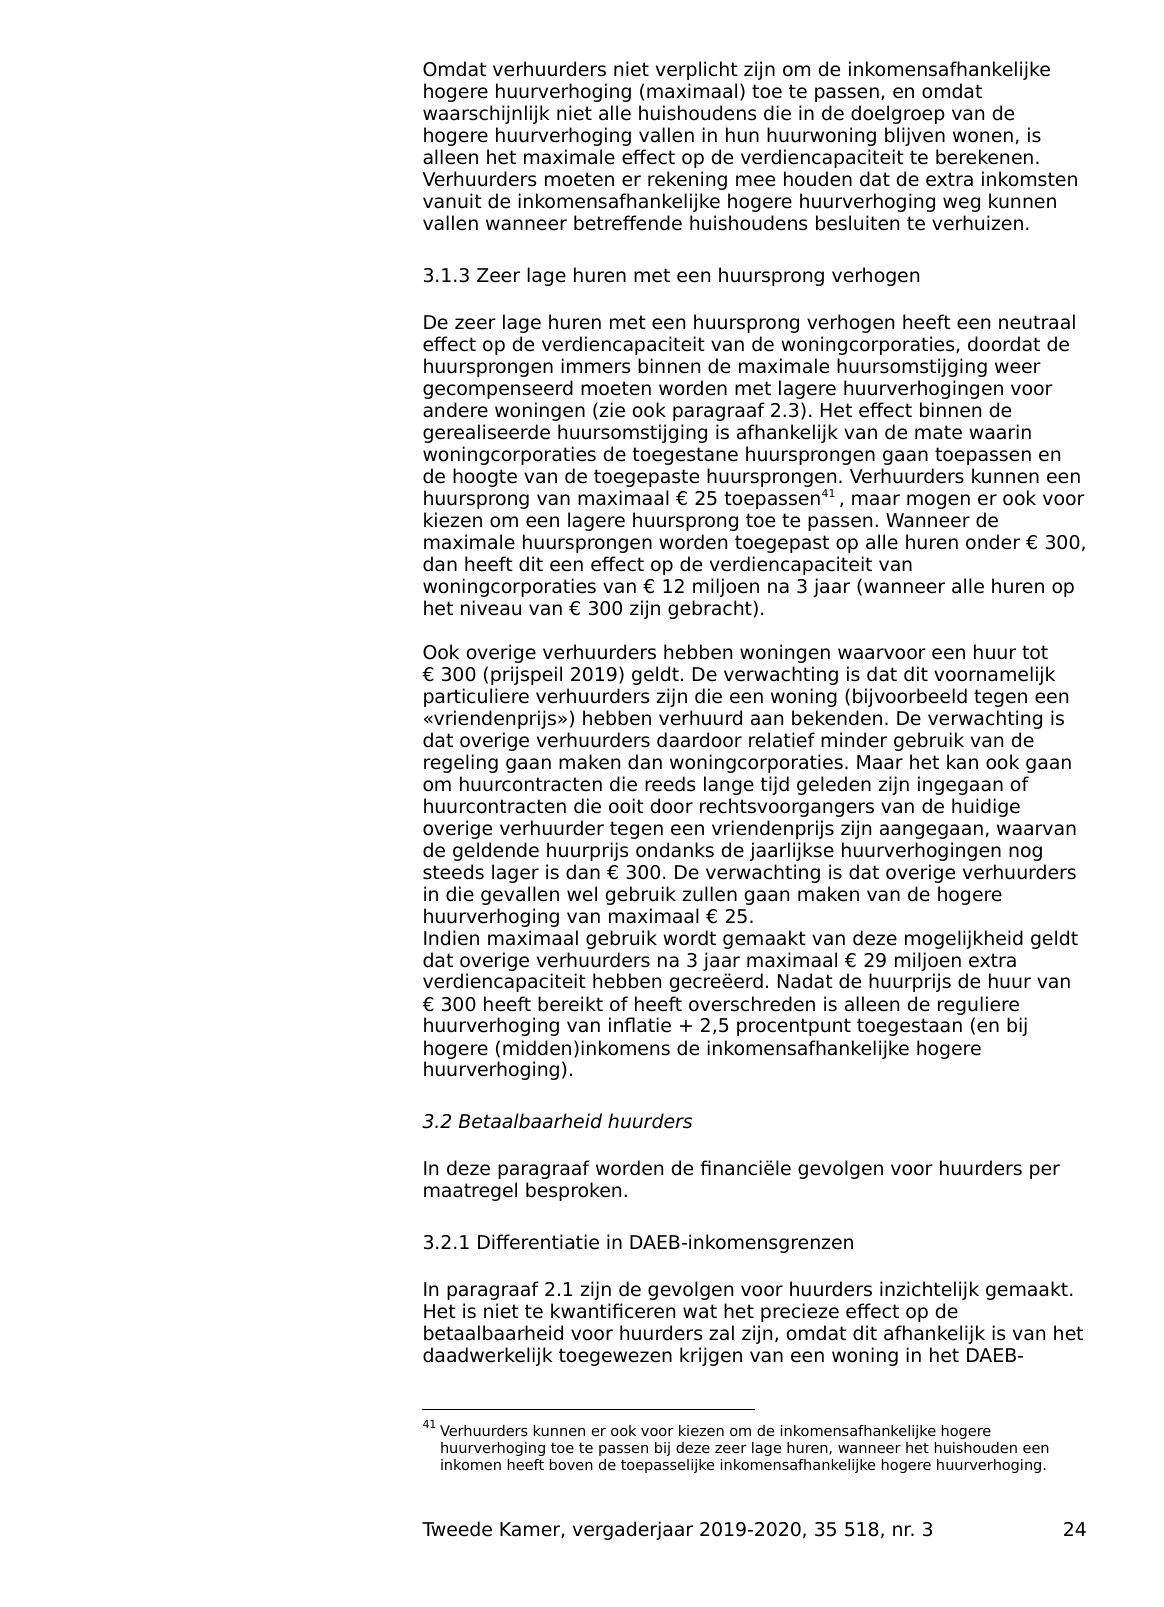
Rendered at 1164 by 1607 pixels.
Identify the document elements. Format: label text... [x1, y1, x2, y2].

subtitle 3.2 Betaalbaarheid huurders [422, 1111, 1087, 1133]
text Verhuurders kunnen er ook voor kiezen om de inkomensafhankelijke hogere huurverhoging toe te passen bij deze zeer lage huren, wanneer het huishouden een inkomen heeft boven de toepasselijke inkomensafhankelijke hogere huurverhoging. [422, 1418, 1087, 1474]
subtitle 3.2.1 Differentiatie in DAEB-inkomensgrenzen [422, 1232, 1087, 1254]
text In deze paragraaf worden de financiële gevolgen voor huurders per maatregel besproken. [422, 1158, 1087, 1202]
text Indien maximaal gebruik wordt gemaakt van deze mogelijkheid geldt dat overige verhuurders na 3 jaar maximaal € 29 miljoen extra verdiencapaciteit hebben gecreëerd. Nadat de huurprijs de huur van € 300 heeft bereikt of heeft overschreden is alleen de reguliere huurverhoging van inflatie + 2,5 procentpunt toegestaan (en bij hogere (midden)inkomens de inkomensafhankelijke hogere huurverhoging). [422, 927, 1087, 1081]
text De zeer lage huren met een huursprong verhogen heeft een neutraal effect op de verdiencapaciteit van de woningcorporaties, doordat de huursprongen immers binnen de maximale huursomstijging weer gecompenseerd moeten worden met lagere huurverhogingen voor andere woningen (zie ook paragraaf 2.3). Het effect binnen de gerealiseerde huursomstijging is afhankelijk van de mate waarin woningcorporaties de toegestane huursprongen gaan toepassen en de hoogte van de toegepaste huursprongen. Verhuurders kunnen een huursprong van maximaal € 25 toepassen, maar mogen er ook voor kiezen om een lagere huursprong toe te passen. Wanneer de maximale huursprongen worden toegepast op alle huren onder € 300, dan heeft dit een effect op de verdiencapaciteit van woningcorporaties van € 12 miljoen na 3 jaar (wanneer alle huren op het niveau van € 300 zijn gebracht). [422, 312, 1087, 619]
text In paragraaf 2.1 zijn de gevolgen voor huurders inzichtelijk gemaakt. Het is niet te kwantificeren wat het precieze effect op de betaalbaarheid voor huurders zal zijn, omdat dit afhankelijk is van het daadwerkelijk toegewezen krijgen van een woning in het DAEB- [422, 1279, 1087, 1367]
text Omdat verhuurders niet verplicht zijn om de inkomensafhankelijke hogere huurverhoging (maximaal) toe te passen, en omdat waarschijnlijk niet alle huishoudens die in de doelgroep van de hogere huurverhoging vallen in hun huurwoning blijven wonen, is alleen het maximale effect op de verdiencapaciteit te berekenen. Verhuurders moeten er rekening mee houden dat de extra inkomsten vanuit de inkomensafhankelijke hogere huurverhoging weg kunnen vallen wanneer betreffende huishoudens besluiten te verhuizen. [422, 59, 1087, 235]
subtitle 3.1.3 Zeer lage huren met een huursprong verhogen [422, 265, 1087, 287]
text Ook overige verhuurders hebben woningen waarvoor een huur tot € 300 (prijspeil 2019) geldt. De verwachting is dat dit voornamelijk particuliere verhuurders zijn die een woning (bijvoorbeeld tegen een «vriendenprijs») hebben verhuurd aan bekenden. De verwachting is dat overige verhuurders daardoor relatief minder gebruik van de regeling gaan maken dan woningcorporaties. Maar het kan ook gaan om huurcontracten die reeds lange tijd geleden zijn ingegaan of huurcontracten die ooit door rechtsvoorgangers van de huidige overige verhuurder tegen een vriendenprijs zijn aangegaan, waarvan de geldende huurprijs ondanks de jaarlijkse huurverhogingen nog steeds lager is dan € 300. De verwachting is dat overige verhuurders in die gevallen wel gebruik zullen gaan maken van de hogere huurverhoging van maximaal € 25. [422, 642, 1087, 927]
